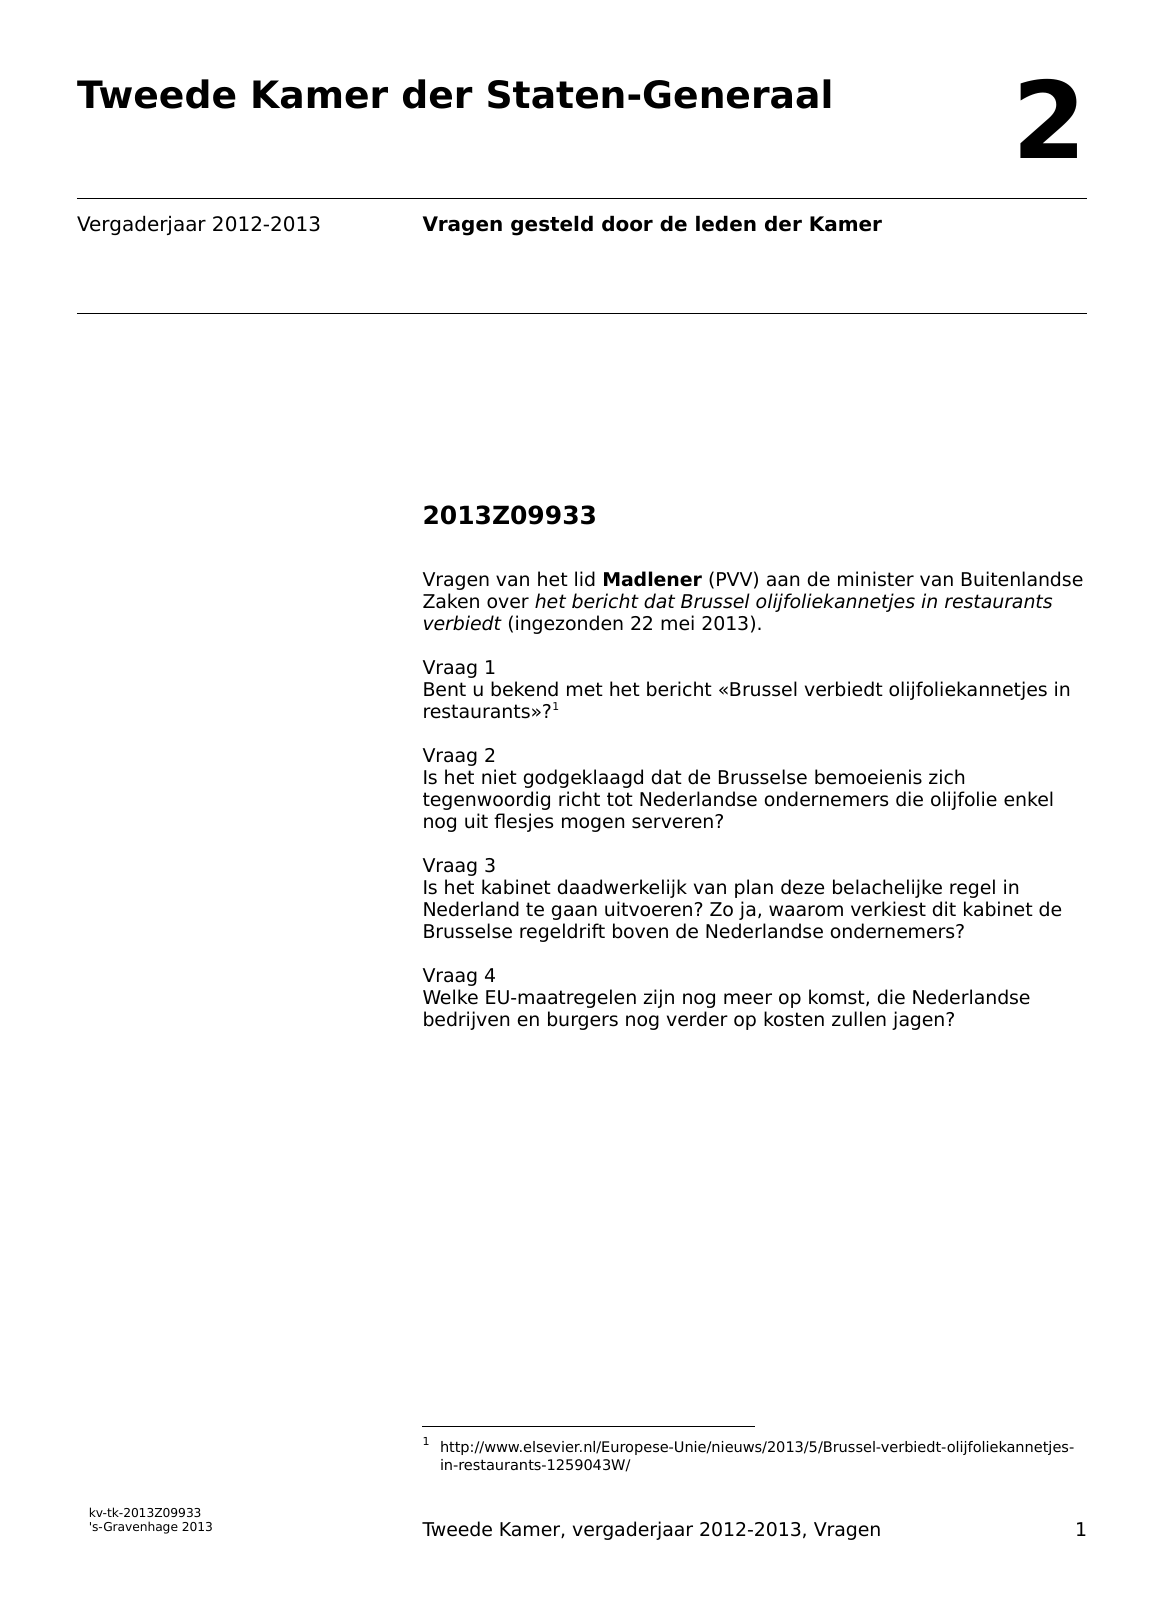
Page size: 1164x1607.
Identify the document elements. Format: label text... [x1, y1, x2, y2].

text Vragen van het lid Madlener (PVV) aan de minister van Buitenlandse Zaken over het bericht dat Brussel olijfoliekannetjes in restaurants verbiedt (ingezonden 22 mei 2013). [422, 569, 1087, 635]
text Is het niet godgeklaagd dat de Brusselse bemoeienis zich tegenwoordig richt tot Nederlandse ondernemers die olijfolie enkel nog uit flesjes mogen serveren? [422, 767, 1087, 833]
text Vraag 2 [422, 745, 1087, 767]
text 2013Z09933 [422, 501, 1087, 531]
text 's-Gravenhage 2013 [88, 1520, 323, 1534]
text http://www.elsevier.nl/Europese-Unie/nieuws/2013/5/Brussel-verbiedt-olijfoliekannetjes-in-restaurants-1259043W/ [422, 1435, 1087, 1474]
table_cell Vergaderjaar 2012-2013 [77, 199, 422, 313]
table_cell Vragen gesteld door de leden der Kamer [422, 199, 1087, 313]
text Vraag 3 [422, 855, 1087, 877]
text Vraag 1 [422, 657, 1087, 679]
text Is het kabinet daadwerkelijk van plan deze belachelijke regel in Nederland te gaan uitvoeren? Zo ja, waarom verkiest dit kabinet de Brusselse regeldrift boven de Nederlandse ondernemers? [422, 877, 1087, 943]
table_header Tweede Kamer der Staten-Generaal [77, 59, 886, 198]
text Welke EU-maatregelen zijn nog meer op komst, die Nederlandse bedrijven en burgers nog verder op kosten zullen jagen? [422, 987, 1087, 1031]
text kv-tk-2013Z09933 [88, 1506, 323, 1520]
text Bent u bekend met het bericht «Brussel verbiedt olijfoliekannetjes in restaurants»? [422, 679, 1087, 723]
text Vraag 4 [422, 965, 1087, 987]
table_header 2 [886, 59, 1087, 198]
